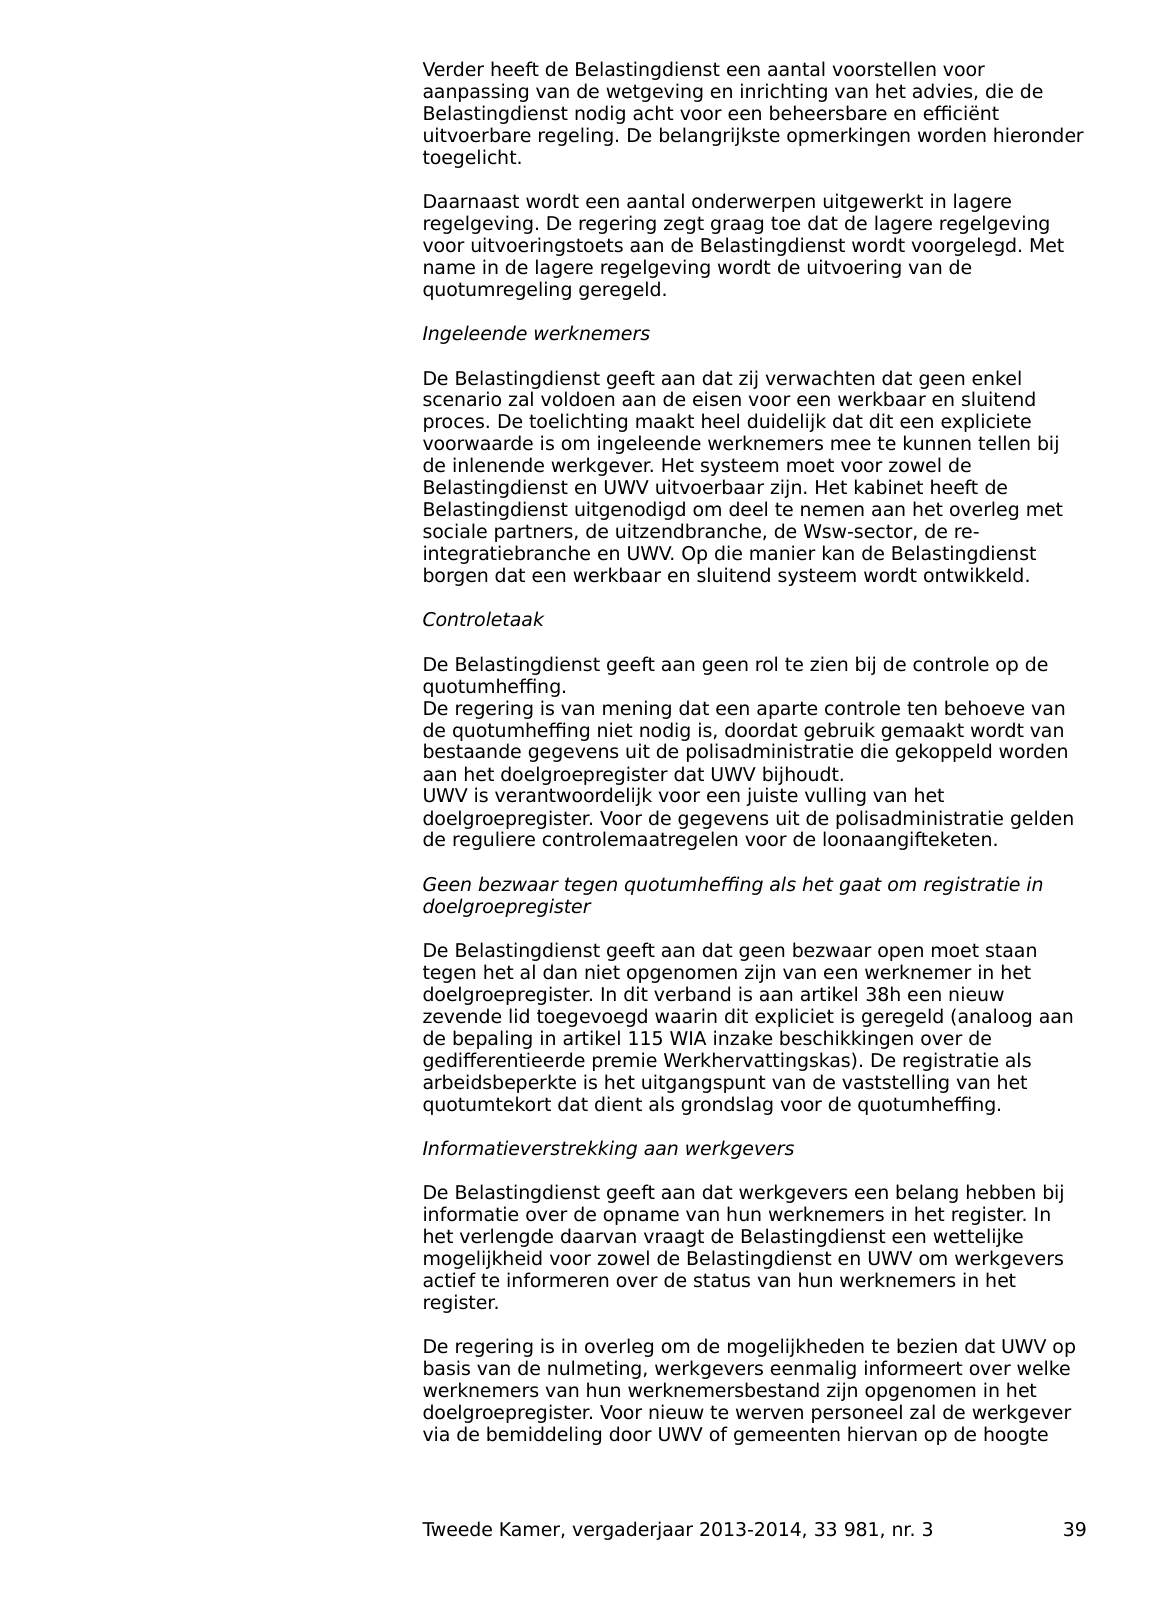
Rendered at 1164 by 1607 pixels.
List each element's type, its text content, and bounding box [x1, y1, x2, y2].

text Verder heeft de Belastingdienst een aantal voorstellen voor aanpassing van de wetgeving en inrichting van het advies, die de Belastingdienst nodig acht voor een beheersbare en efficiënt uitvoerbare regeling. De belangrijkste opmerkingen worden hieronder toegelicht. [422, 59, 1087, 169]
text De regering is in overleg om de mogelijkheden te bezien dat UWV op basis van de nulmeting, werkgevers eenmalig informeert over welke werknemers van hun werknemersbestand zijn opgenomen in het doelgroepregister. Voor nieuw te werven personeel zal de werkgever via de bemiddeling door UWV of gemeenten hiervan op de hoogte [422, 1336, 1087, 1446]
subtitle Informatieverstrekking aan werkgevers [422, 1138, 1087, 1160]
text Daarnaast wordt een aantal onderwerpen uitgewerkt in lagere regelgeving. De regering zegt graag toe dat de lagere regelgeving voor uitvoeringstoets aan de Belastingdienst wordt voorgelegd. Met name in de lagere regelgeving wordt de uitvoering van de quotumregeling geregeld. [422, 191, 1087, 301]
subtitle Ingeleende werknemers [422, 323, 1087, 345]
text De Belastingdienst geeft aan geen rol te zien bij de controle op de quotumheffing. [422, 653, 1087, 697]
text De Belastingdienst geeft aan dat werkgevers een belang hebben bij informatie over de opname van hun werknemers in het register. In het verlengde daarvan vraagt de Belastingdienst een wettelijke mogelijkheid voor zowel de Belastingdienst en UWV om werkgevers actief te informeren over de status van hun werknemers in het register. [422, 1182, 1087, 1314]
text De Belastingdienst geeft aan dat zij verwachten dat geen enkel scenario zal voldoen aan de eisen voor een werkbaar en sluitend proces. De toelichting maakt heel duidelijk dat dit een expliciete voorwaarde is om ingeleende werknemers mee te kunnen tellen bij de inlenende werkgever. Het systeem moet voor zowel de Belastingdienst en UWV uitvoerbaar zijn. Het kabinet heeft de Belastingdienst uitgenodigd om deel te nemen aan het overleg met sociale partners, de uitzendbranche, de Wsw-sector, de re-integratiebranche en UWV. Op die manier kan de Belastingdienst borgen dat een werkbaar en sluitend systeem wordt ontwikkeld. [422, 367, 1087, 587]
subtitle Geen bezwaar tegen quotumheffing als het gaat om registratie in doelgroepregister [422, 873, 1087, 917]
text De regering is van mening dat een aparte controle ten behoeve van de quotumheffing niet nodig is, doordat gebruik gemaakt wordt van bestaande gegevens uit de polisadministratie die gekoppeld worden aan het doelgroepregister dat UWV bijhoudt. [422, 697, 1087, 785]
subtitle Controletaak [422, 609, 1087, 631]
text De Belastingdienst geeft aan dat geen bezwaar open moet staan tegen het al dan niet opgenomen zijn van een werknemer in het doelgroepregister. In dit verband is aan artikel 38h een nieuw zevende lid toegevoegd waarin dit expliciet is geregeld (analoog aan de bepaling in artikel 115 WIA inzake beschikkingen over de gedifferentieerde premie Werkhervattingskas). De registratie als arbeidsbeperkte is het uitgangspunt van de vaststelling van het quotumtekort dat dient als grondslag voor de quotumheffing. [422, 940, 1087, 1116]
text UWV is verantwoordelijk voor een juiste vulling van het doelgroepregister. Voor de gegevens uit de polisadministratie gelden de reguliere controlemaatregelen voor de loonaangifteketen. [422, 785, 1087, 851]
